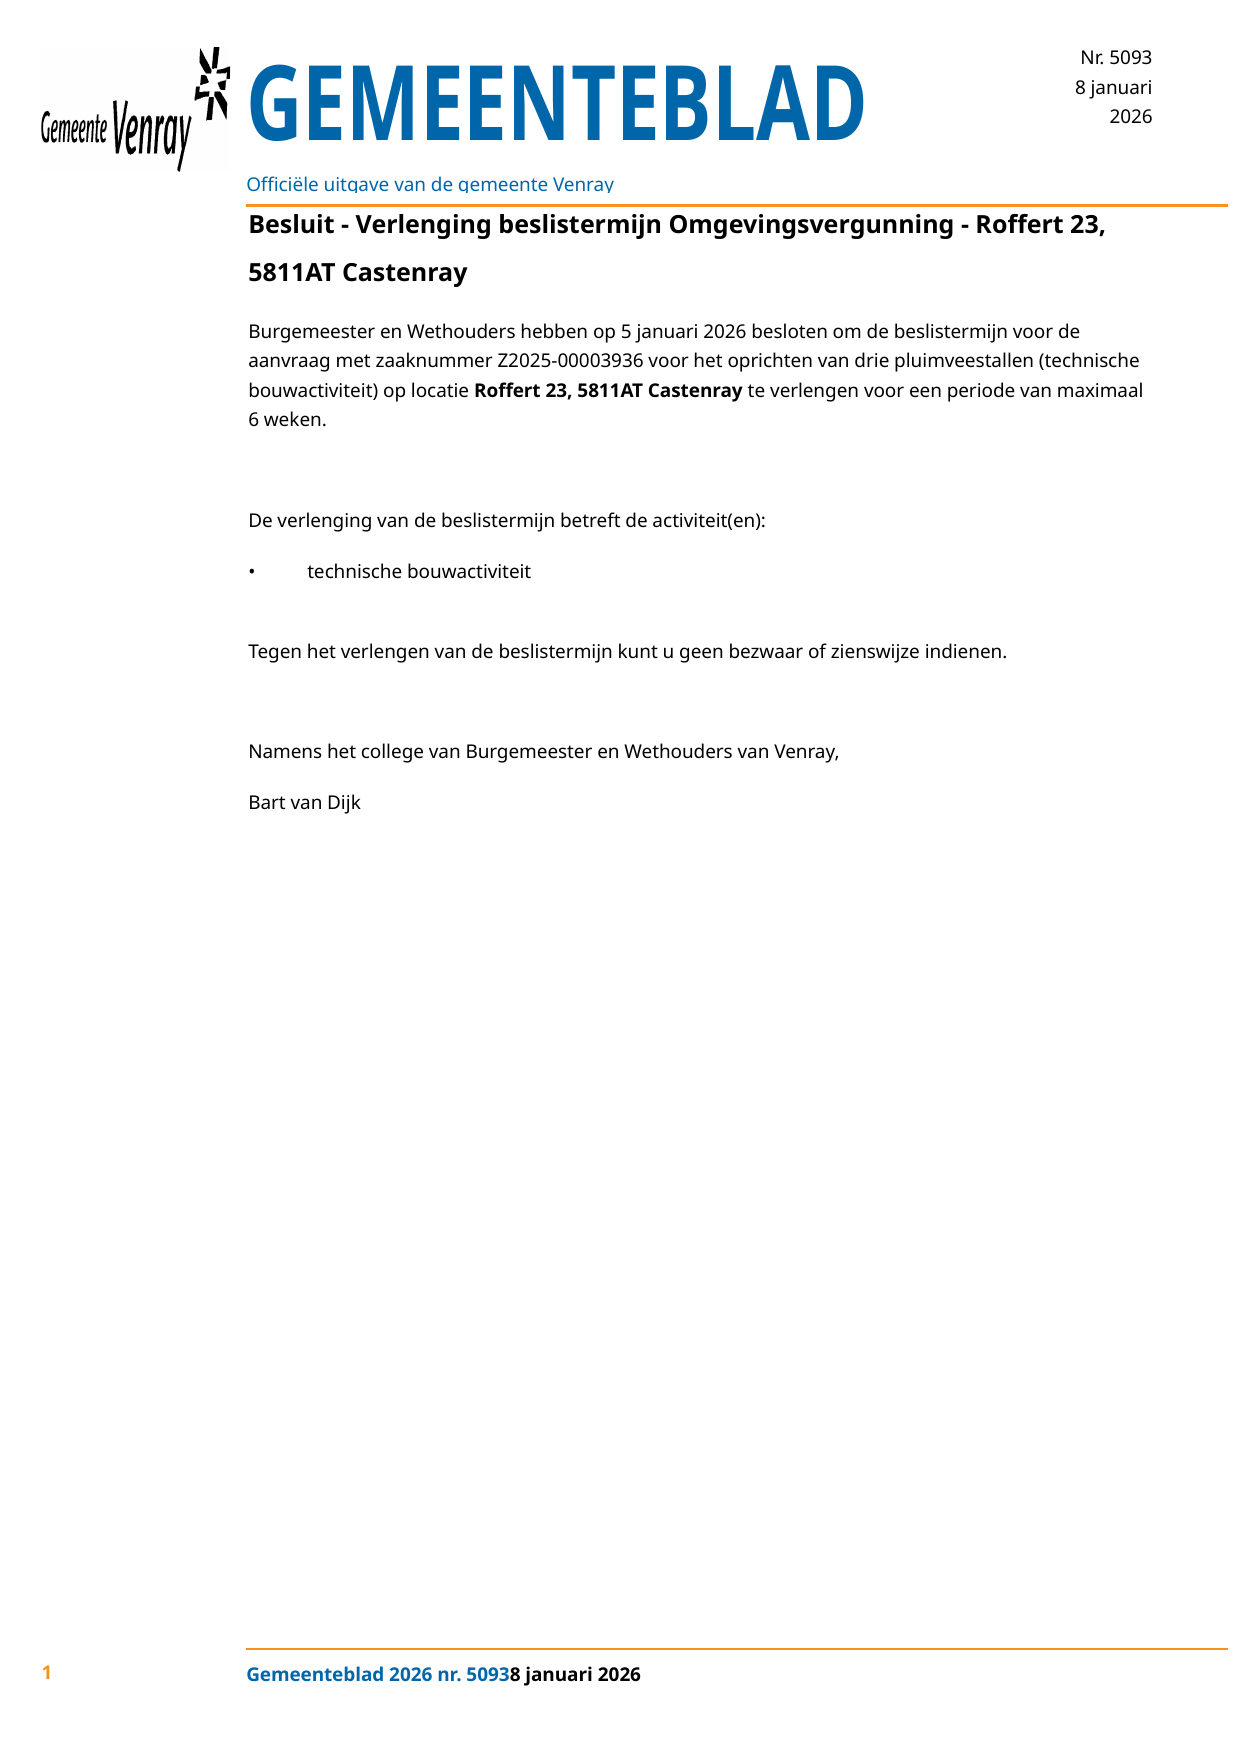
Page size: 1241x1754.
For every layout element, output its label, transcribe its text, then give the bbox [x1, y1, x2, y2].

picture [41, 47, 231, 172]
list technische bouwactiviteit [248, 558, 1152, 584]
text Besluit - Verlenging beslistermijn Omgevingsvergunning - Roffert 23, 5811AT Castenray [248, 207, 1152, 288]
text Bart van Dijk [248, 789, 1152, 815]
text Tegen het verlengen van de beslistermijn kunt u geen bezwaar of zienswijze indienen. [248, 638, 1152, 664]
text Namens het college van Burgemeester en Wethouders van Venray, [248, 739, 1152, 764]
text De verlenging van de beslistermijn betreft de activiteit(en): [248, 507, 1152, 533]
text Burgemeester en Wethouders hebben op 5 januari 2026 besloten om de beslistermijn voor de aanvraag met zaaknummer Z2025-00003936 voor het oprichten van drie pluimveestallen (technische bouwactiviteit) op locatie Roffert 23, 5811AT Castenray te verlengen voor een periode van maximaal 6 weken. [248, 318, 1152, 432]
